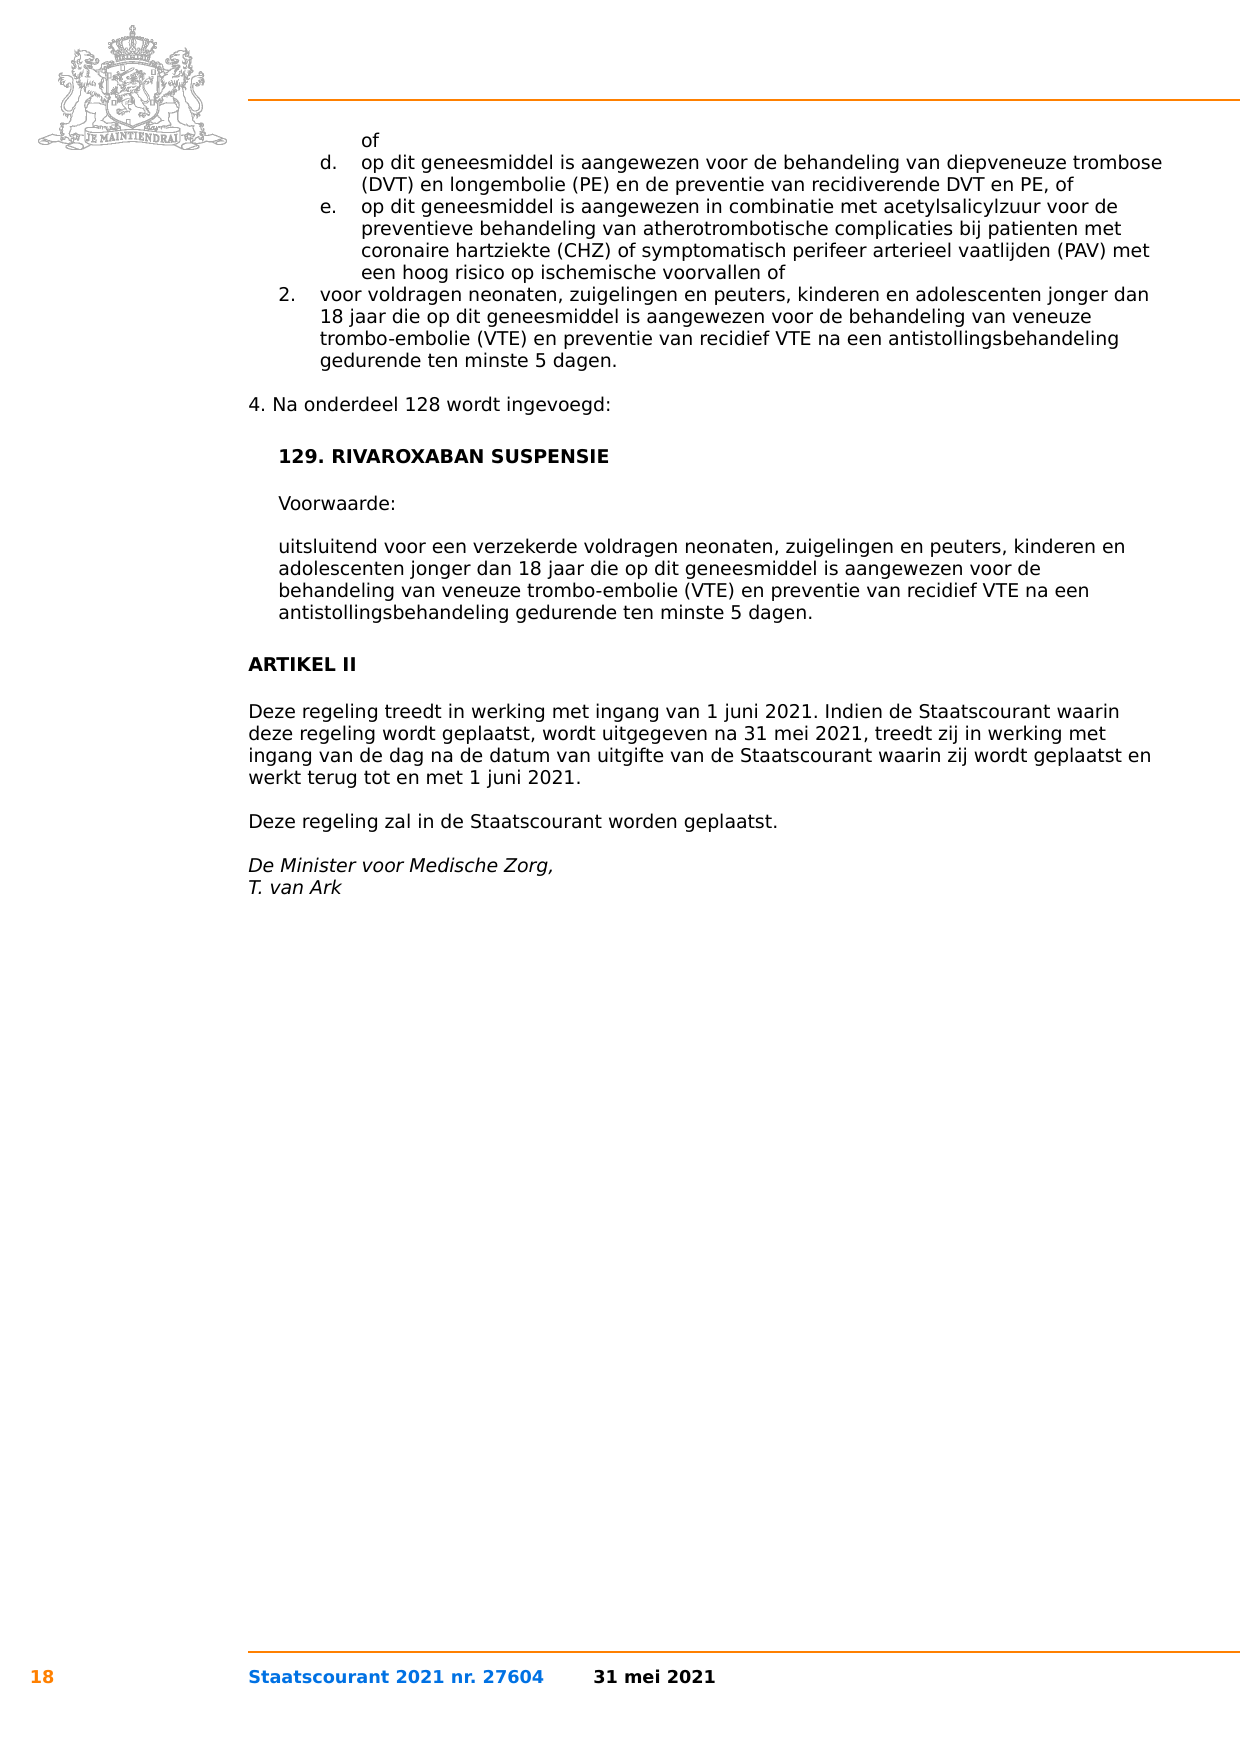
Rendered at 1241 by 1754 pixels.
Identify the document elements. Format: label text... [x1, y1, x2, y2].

text Deze regeling zal in de Staatscourant worden geplaatst. [248, 811, 1163, 833]
subtitle 129. RIVAROXABAN SUSPENSIE [278, 446, 1163, 467]
text De Minister voor Medische Zorg, T. van Ark [248, 855, 1163, 899]
text uitsluitend voor een verzekerde voldragen neonaten, zuigelingen en peuters, kinderen en adolescenten jonger dan 18 jaar die op dit geneesmiddel is aangewezen voor de behandeling van veneuze trombo-embolie (VTE) en preventie van recidief VTE na een antistollingsbehandeling gedurende ten minste 5 dagen. [278, 536, 1163, 624]
text of [319, 130, 1163, 152]
text e. op dit geneesmiddel is aangewezen in combinatie met acetylsalicylzuur voor de preventieve behandeling van atherotrombotische complicaties bij patienten met coronaire hartziekte (CHZ) of symptomatisch perifeer arterieel vaatlijden (PAV) met een hoog risico op ischemische voorvallen of [319, 196, 1163, 284]
text Deze regeling treedt in werking met ingang van 1 juni 2021. Indien de Staatscourant waarin deze regeling wordt geplaatst, wordt uitgegeven na 31 mei 2021, treedt zij in werking met ingang van de dag na de datum van uitgifte van de Staatscourant waarin zij wordt geplaatst en werkt terug tot en met 1 juni 2021. [248, 701, 1163, 789]
text 2. voor voldragen neonaten, zuigelingen en peuters, kinderen en adolescenten jonger dan 18 jaar die op dit geneesmiddel is aangewezen voor de behandeling van veneuze trombo-embolie (VTE) en preventie van recidief VTE na een antistollingsbehandeling gedurende ten minste 5 dagen. [278, 284, 1163, 372]
text d. op dit geneesmiddel is aangewezen voor de behandeling van diepveneuze trombose (DVT) en longembolie (PE) en de preventie van recidiverende DVT en PE, of [319, 152, 1163, 196]
text Voorwaarde: [278, 492, 1163, 514]
text 4. Na onderdeel 128 wordt ingevoegd: [248, 393, 1163, 416]
subtitle ARTIKEL II [248, 654, 1163, 676]
picture [38, 25, 227, 150]
